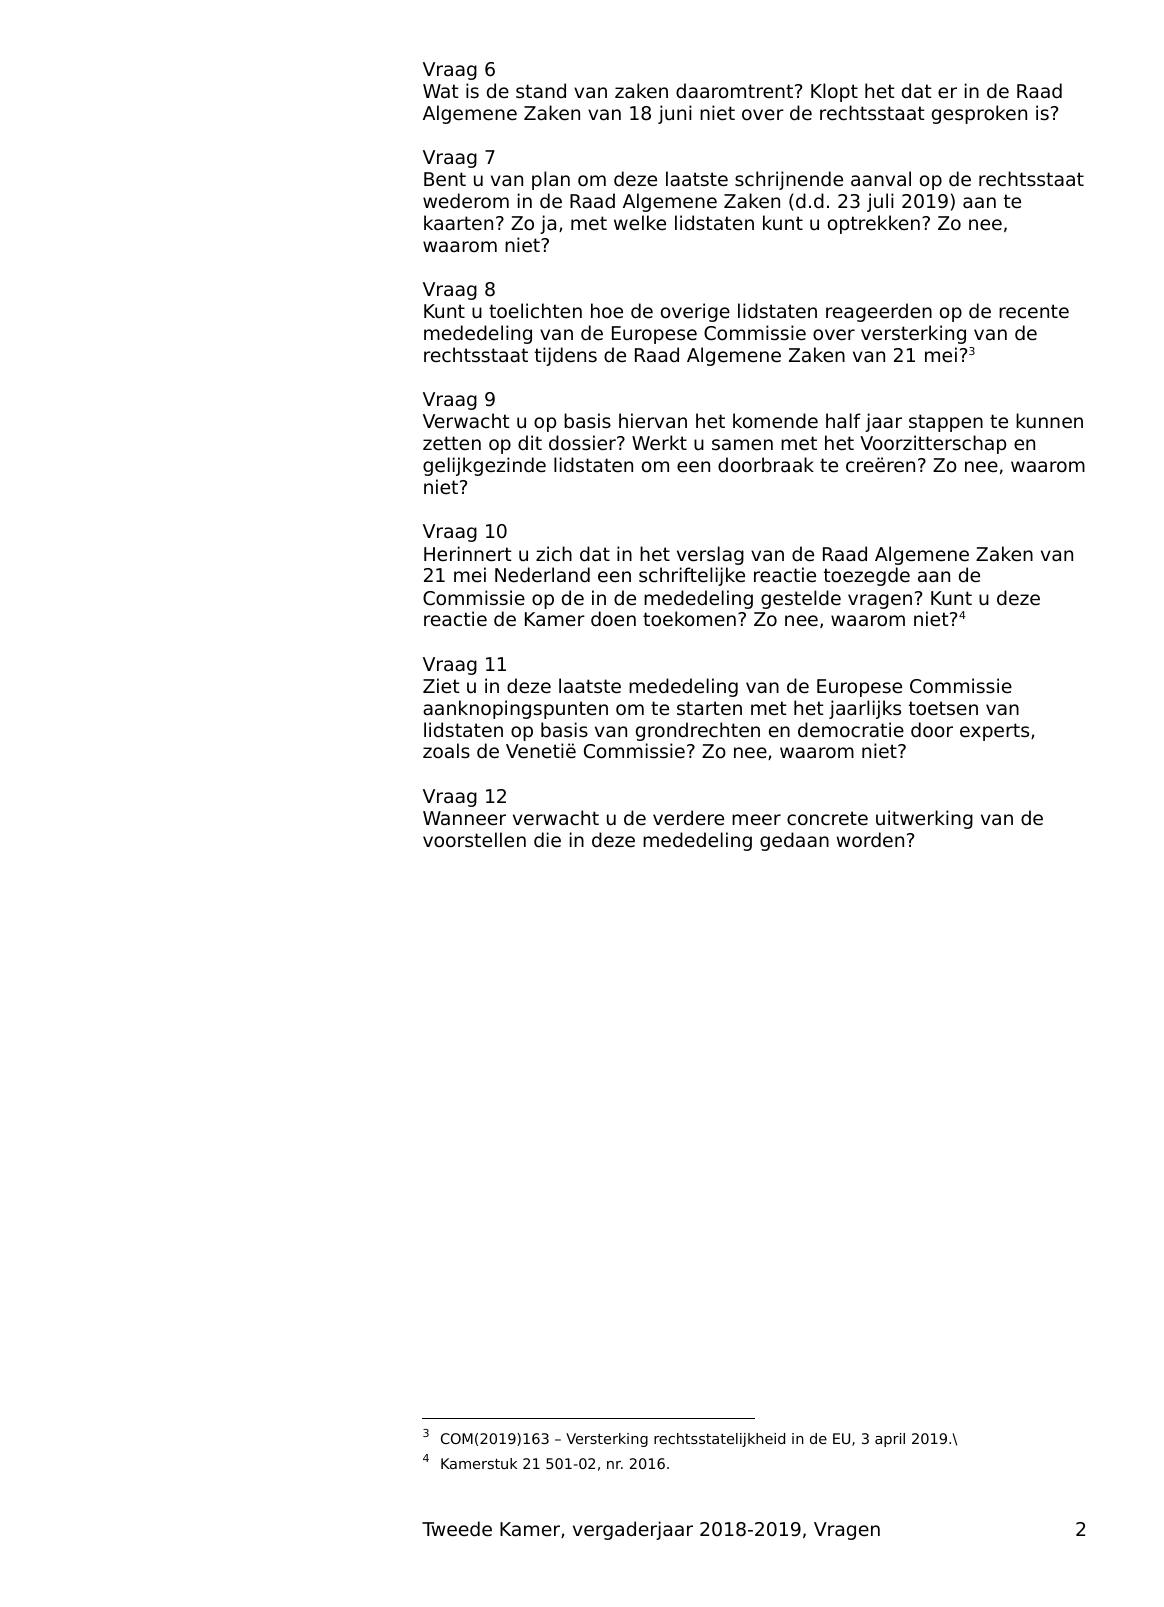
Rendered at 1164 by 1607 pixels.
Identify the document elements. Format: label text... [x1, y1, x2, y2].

text Vraag 10 [422, 521, 1087, 543]
text Vraag 12 [422, 786, 1087, 808]
text Ziet u in deze laatste mededeling van de Europese Commissie aanknopingspunten om te starten met het jaarlijks toetsen van lidstaten op basis van grondrechten en democratie door experts, zoals de Venetië Commissie? Zo nee, waarom niet? [422, 676, 1087, 763]
text Herinnert u zich dat in het verslag van de Raad Algemene Zaken van 21 mei Nederland een schriftelijke reactie toezegde aan de Commissie op de in de mededeling gestelde vragen? Kunt u deze reactie de Kamer doen toekomen? Zo nee, waarom niet? [422, 543, 1087, 631]
text Vraag 11 [422, 653, 1087, 676]
text Wanneer verwacht u de verdere meer concrete uitwerking van de voorstellen die in deze mededeling gedaan worden? [422, 808, 1087, 852]
text Vraag 6 [422, 59, 1087, 81]
text Vraag 9 [422, 389, 1087, 411]
text Kunt u toelichten hoe de overige lidstaten reageerden op de recente mededeling van de Europese Commissie over versterking van de rechtsstaat tijdens de Raad Algemene Zaken van 21 mei? [422, 301, 1087, 367]
text Kamerstuk 21 501-02, nr. 2016. [422, 1452, 1087, 1474]
text Wat is de stand van zaken daaromtrent? Klopt het dat er in de Raad Algemene Zaken van 18 juni niet over de rechtsstaat gesproken is? [422, 81, 1087, 125]
text COM(2019)163 – Versterking rechtsstatelijkheid in de EU, 3 april 2019.\ [422, 1427, 1087, 1449]
text Vraag 7 [422, 147, 1087, 169]
text Bent u van plan om deze laatste schrijnende aanval op de rechtsstaat wederom in de Raad Algemene Zaken (d.d. 23 juli 2019) aan te kaarten? Zo ja, met welke lidstaten kunt u optrekken? Zo nee, waarom niet? [422, 169, 1087, 257]
text Verwacht u op basis hiervan het komende half jaar stappen te kunnen zetten op dit dossier? Werkt u samen met het Voorzitterschap en gelijkgezinde lidstaten om een doorbraak te creëren? Zo nee, waarom niet? [422, 411, 1087, 499]
text Vraag 8 [422, 279, 1087, 301]
